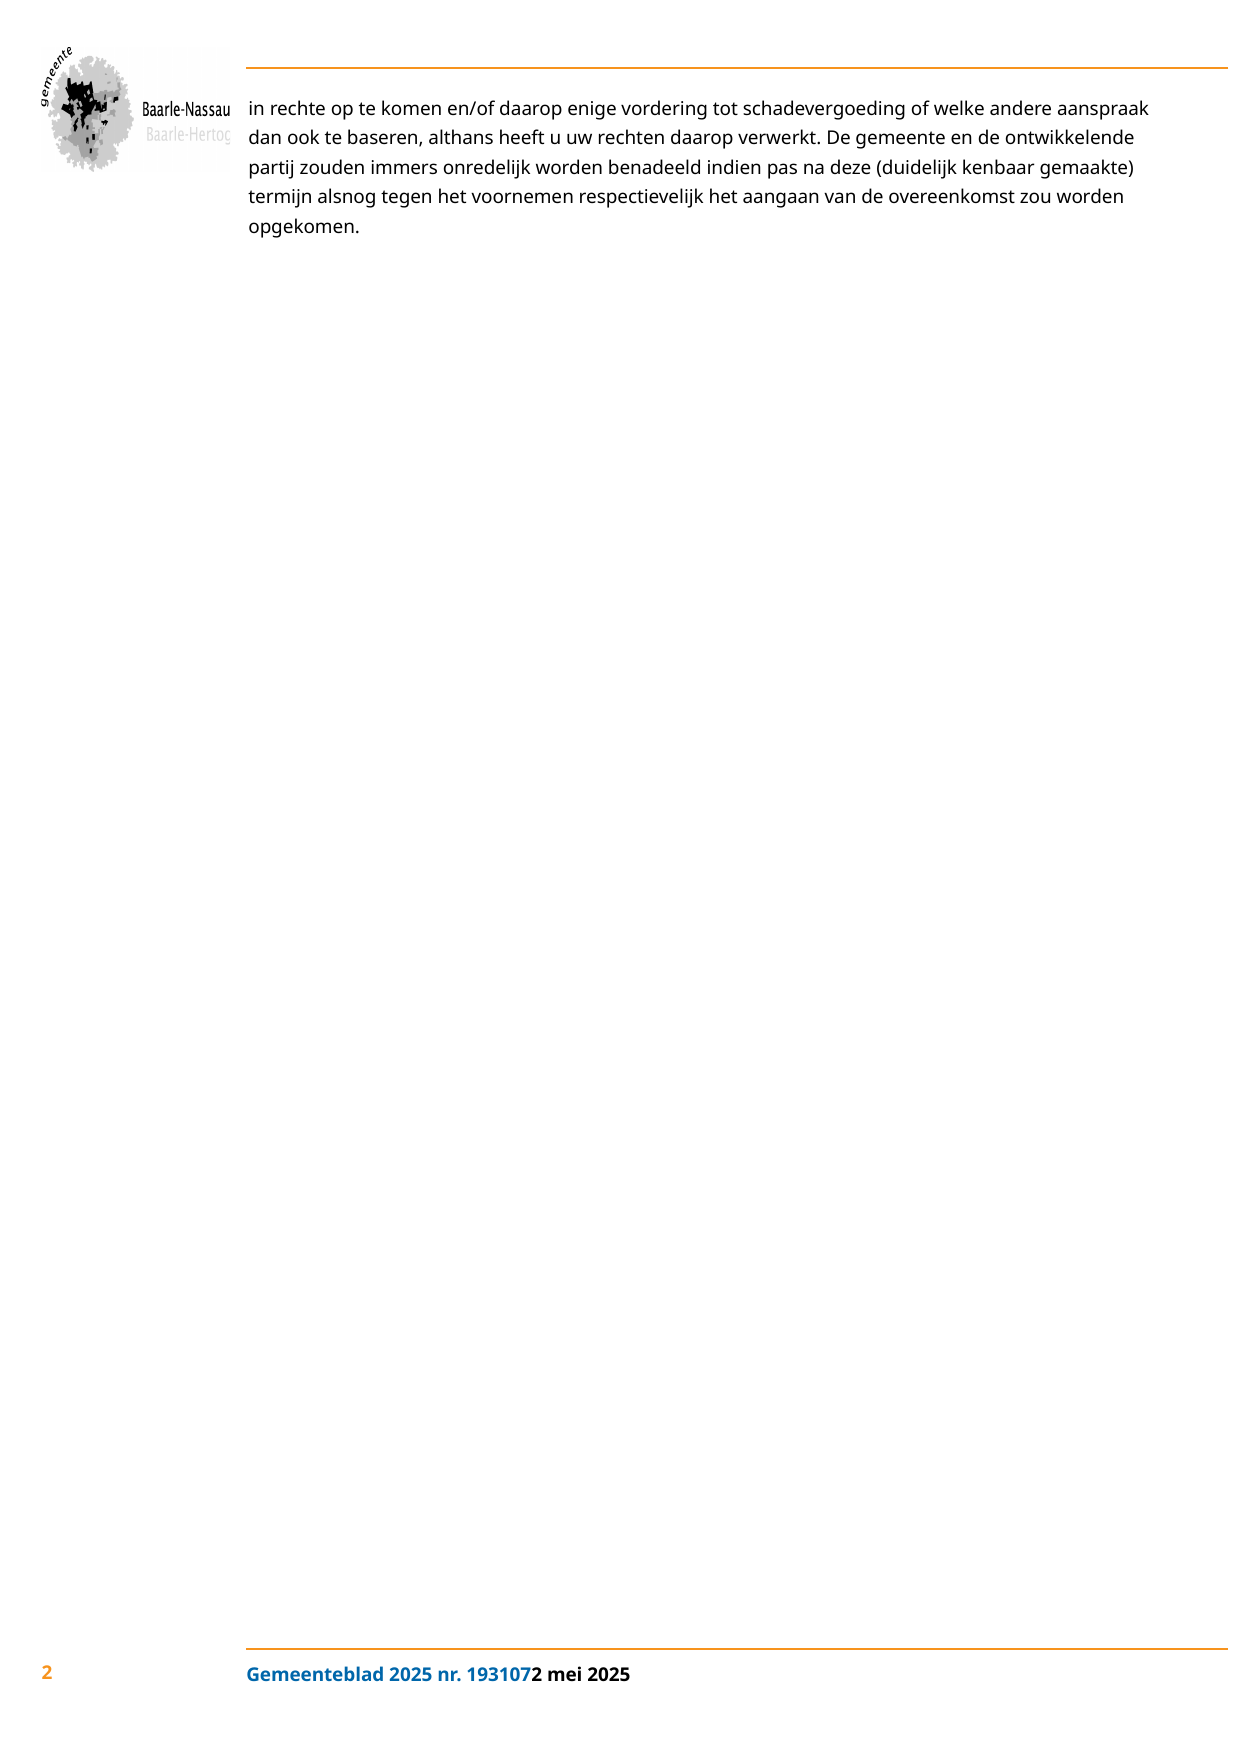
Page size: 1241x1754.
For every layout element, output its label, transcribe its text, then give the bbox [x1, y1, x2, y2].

text in rechte op te komen en/of daarop enige vordering tot schadevergoeding of welke andere aanspraak dan ook te baseren, althans heeft u uw rechten daarop verwerkt. De gemeente en de ontwikkelende partij zouden immers onredelijk worden benadeeld indien pas na deze (duidelijk kenbaar gemaakte) termijn alsnog tegen het voornemen respectievelijk het aangaan van de overeenkomst zou worden opgekomen. [248, 95, 1152, 239]
picture [41, 47, 231, 172]
